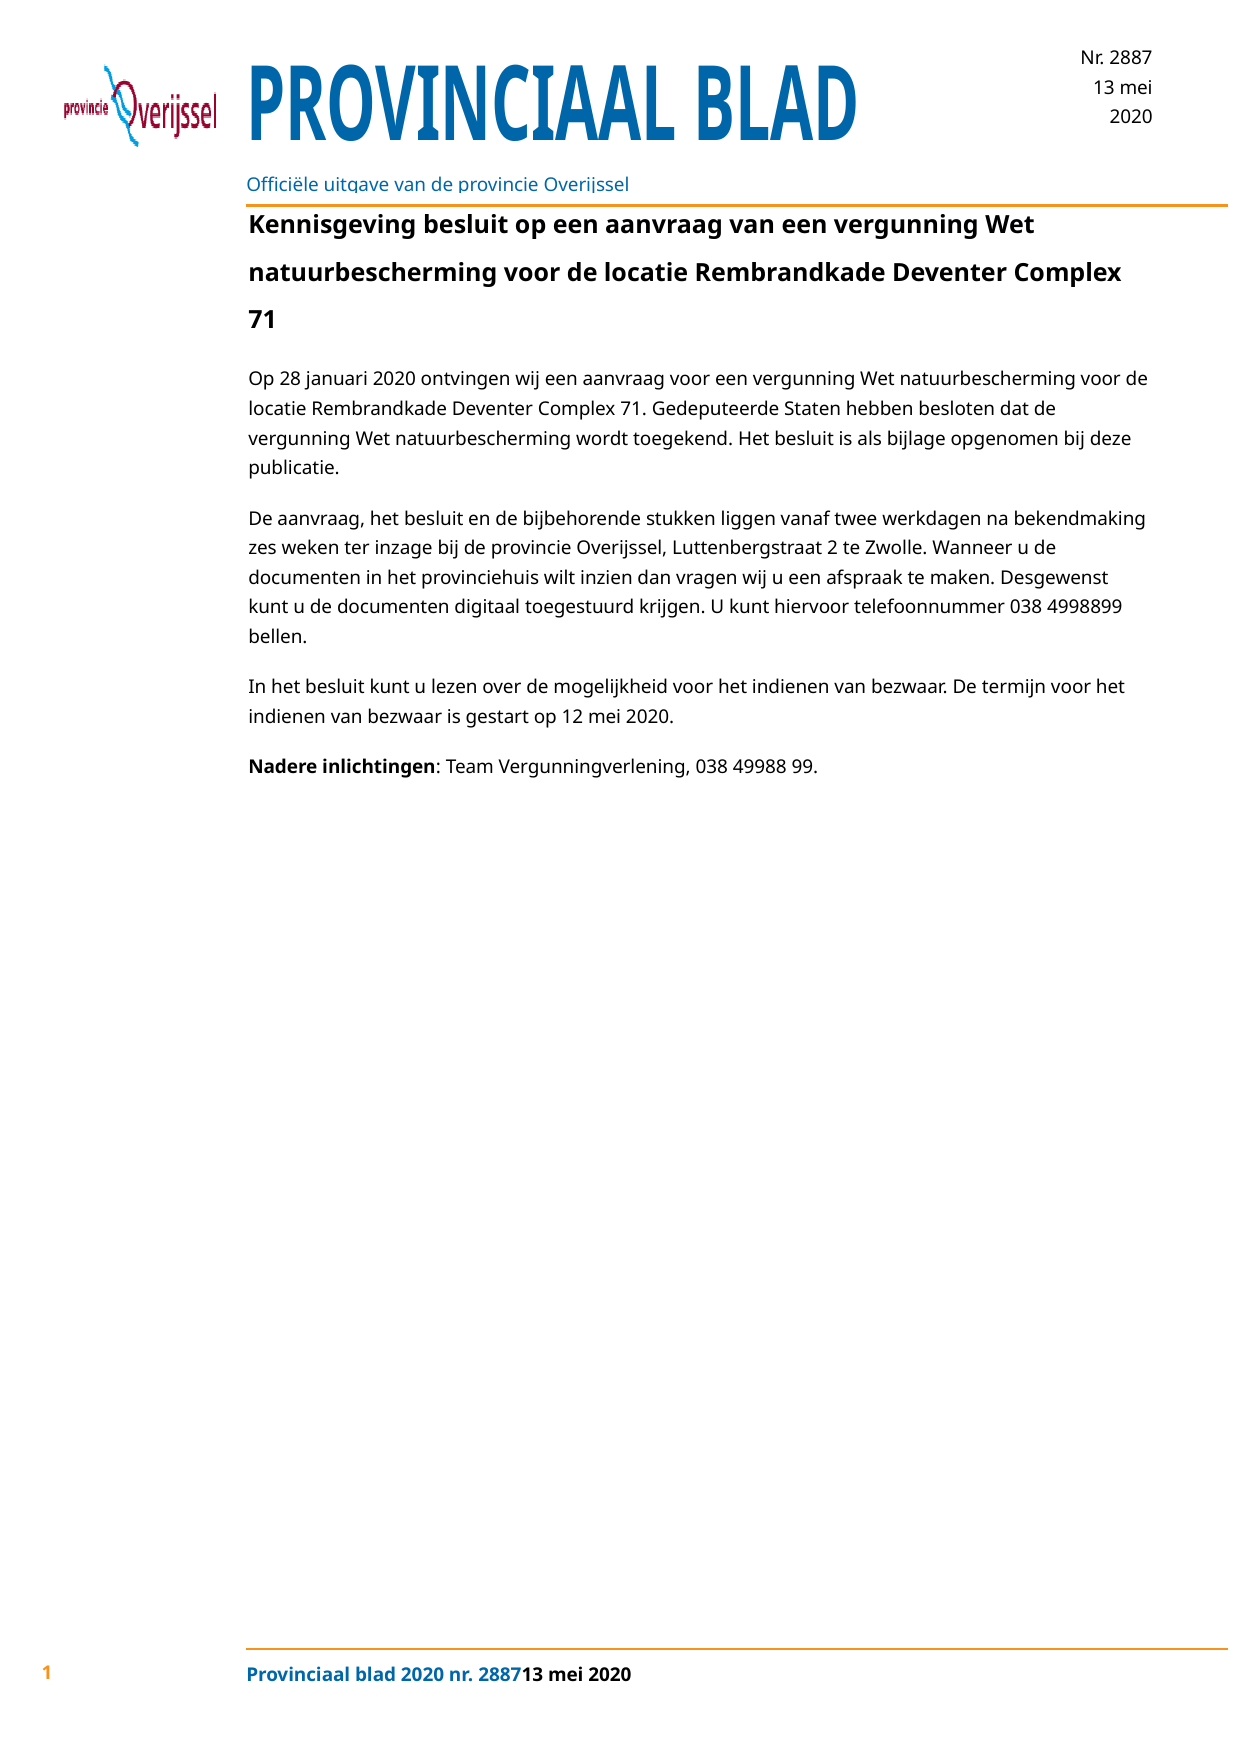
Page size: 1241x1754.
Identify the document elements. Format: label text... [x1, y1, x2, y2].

text Op 28 januari 2020 ontvingen wij een aanvraag voor een vergunning Wet natuurbescherming voor de locatie Rembrandkade Deventer Complex 71. Gedeputeerde Staten hebben besloten dat de vergunning Wet natuurbescherming wordt toegekend. Het besluit is als bijlage opgenomen bij deze publicatie. [248, 366, 1152, 480]
text Kennisgeving besluit op een aanvraag van een vergunning Wet natuurbescherming voor de locatie Rembrandkade Deventer Complex 71 [248, 207, 1152, 336]
text In het besluit kunt u lezen over de mogelijkheid voor het indienen van bezwaar. De termijn voor het indienen van bezwaar is gestart op 12 mei 2020. [248, 673, 1152, 729]
text De aanvraag, het besluit en de bijbehorende stukken liggen vanaf twee werkdagen na bekendmaking zes weken ter inzage bij de provincie Overijssel, Luttenbergstraat 2 te Zwolle. Wanneer u de documenten in het provinciehuis wilt inzien dan vragen wij u een afspraak te maken. Desgewenst kunt u de documenten digitaal toegestuurd krijgen. U kunt hiervoor telefoonnummer 038 4998899 bellen. [248, 505, 1152, 649]
picture [41, 47, 231, 172]
text Nadere inlichtingen: Team Vergunningverlening, 038 49988 99. [248, 753, 1152, 779]
